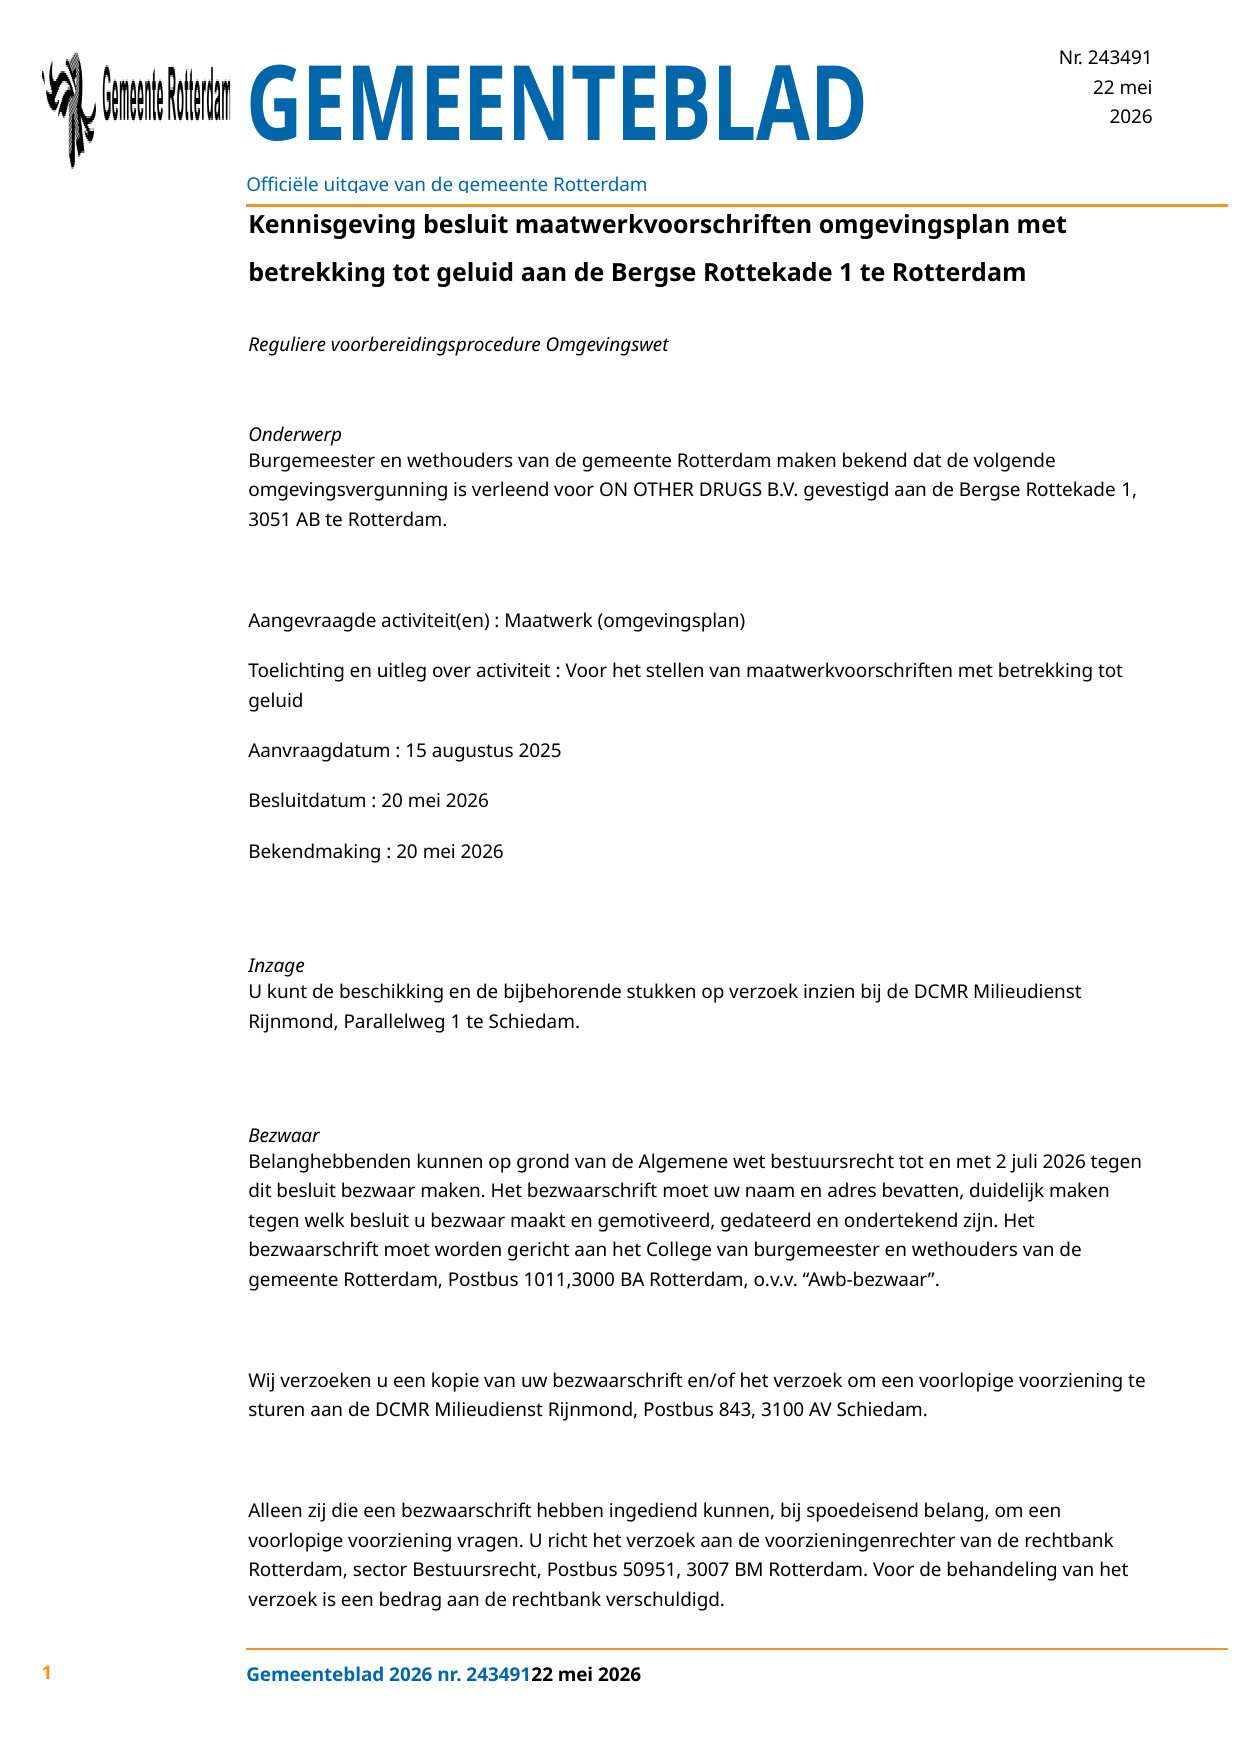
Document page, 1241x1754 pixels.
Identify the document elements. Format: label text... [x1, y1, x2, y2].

text Bekendmaking : 20 mei 2026 [248, 838, 1152, 864]
text Burgemeester en wethouders van de gemeente Rotterdam maken bekend dat de volgende omgevingsvergunning is verleend voor ON OTHER DRUGS B.V. gevestigd aan de Bergse Rottekade 1, 3051 AB te Rotterdam. [248, 447, 1152, 532]
text Belanghebbenden kunnen op grond van de Algemene wet bestuursrecht tot en met 2 juli 2026 tegen dit besluit bezwaar maken. Het bezwaarschrift moet uw naam en adres bevatten, duidelijk maken tegen welk besluit u bezwaar maakt en gemotiveerd, gedateerd en ondertekend zijn. Het bezwaarschrift moet worden gericht aan het College van burgemeester en wethouders van de gemeente Rotterdam, Postbus 1011,3000 BA Rotterdam, o.v.v. “Awb-bezwaar”. [248, 1148, 1152, 1292]
text Bezwaar [248, 1122, 1152, 1148]
text Wij verzoeken u een kopie van uw bezwaarschrift en/of het verzoek om een voorlopige voorziening te sturen aan de DCMR Milieudienst Rijnmond, Postbus 843, 3100 AV Schiedam. [248, 1367, 1152, 1422]
picture [41, 47, 231, 172]
text Alleen zij die een bezwaarschrift hebben ingediend kunnen, bij spoedeisend belang, om een voorlopige voorziening vragen. U richt het verzoek aan de voorzieningenrechter van de rechtbank Rotterdam, sector Bestuursrecht, Postbus 50951, 3007 BM Rotterdam. Voor de behandeling van het verzoek is een bedrag aan de rechtbank verschuldigd. [248, 1497, 1152, 1612]
text Aanvraagdatum : 15 augustus 2025 [248, 737, 1152, 763]
text Besluitdatum : 20 mei 2026 [248, 788, 1152, 813]
text Onderwerp [248, 421, 1152, 447]
text Reguliere voorbereidingsprocedure Omgevingswet [248, 331, 1152, 357]
text Toelichting en uitleg over activiteit : Voor het stellen van maatwerkvoorschriften met betrekking tot geluid [248, 657, 1152, 713]
text Aangevraagde activiteit(en) : Maatwerk (omgevingsplan) [248, 607, 1152, 633]
text Kennisgeving besluit maatwerkvoorschriften omgevingsplan met betrekking tot geluid aan de Bergse Rottekade 1 te Rotterdam [248, 207, 1152, 288]
text U kunt de beschikking en de bijbehorende stukken op verzoek inzien bij de DCMR Milieudienst Rijnmond, Parallelweg 1 te Schiedam. [248, 978, 1152, 1033]
text Inzage [248, 952, 1152, 978]
